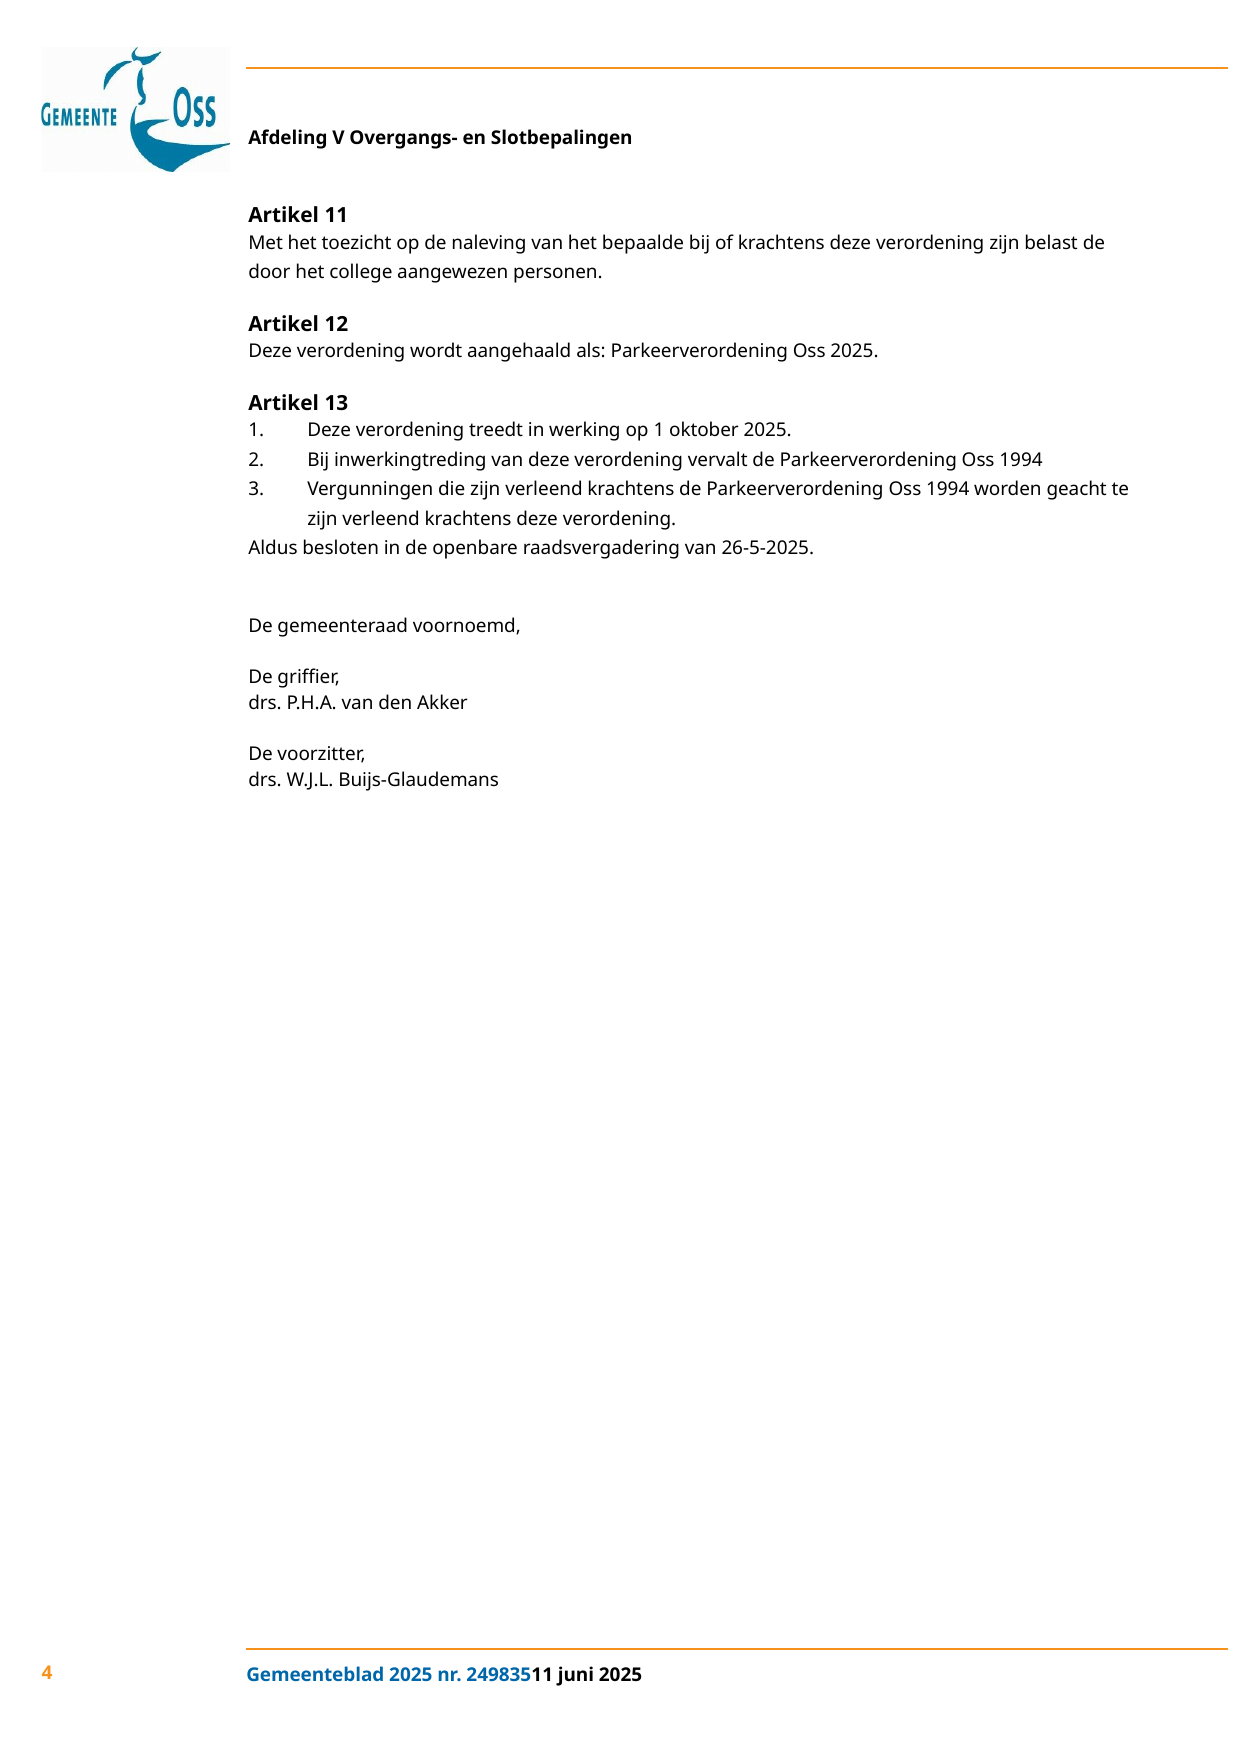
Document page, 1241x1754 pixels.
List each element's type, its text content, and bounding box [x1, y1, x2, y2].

text drs. W.J.L. Buijs-Glaudemans [248, 766, 1152, 792]
list Deze verordening treedt in werking op 1 oktober 2025. [248, 416, 1152, 442]
text Artikel 13 [248, 388, 1152, 416]
text De gemeenteraad voornoemd, [248, 612, 1152, 637]
text Artikel 12 [248, 309, 1152, 337]
list Bij inwerkingtreding van deze verordening vervalt de Parkeerverordening Oss 1994 [248, 446, 1152, 472]
text Afdeling V Overgangs- en Slotbepalingen [248, 124, 1152, 150]
text Met het toezicht op de naleving van het bepaalde bij of krachtens deze verordening zijn belast de door het college aangewezen personen. [248, 229, 1152, 284]
text De voorzitter, [248, 740, 1152, 766]
text Artikel 11 [248, 201, 1152, 229]
list Vergunningen die zijn verleend krachtens de Parkeerverordening Oss 1994 worden geacht te zijn verleend krachtens deze verordening. [248, 475, 1152, 531]
text Aldus besloten in de openbare raadsvergadering van 26-5-2025. [248, 534, 1152, 560]
text Deze verordening wordt aangehaald als: Parkeerverordening Oss 2025. [248, 337, 1152, 363]
text drs. P.H.A. van den Akker [248, 689, 1152, 715]
text De griffier, [248, 663, 1152, 689]
picture [41, 47, 231, 172]
